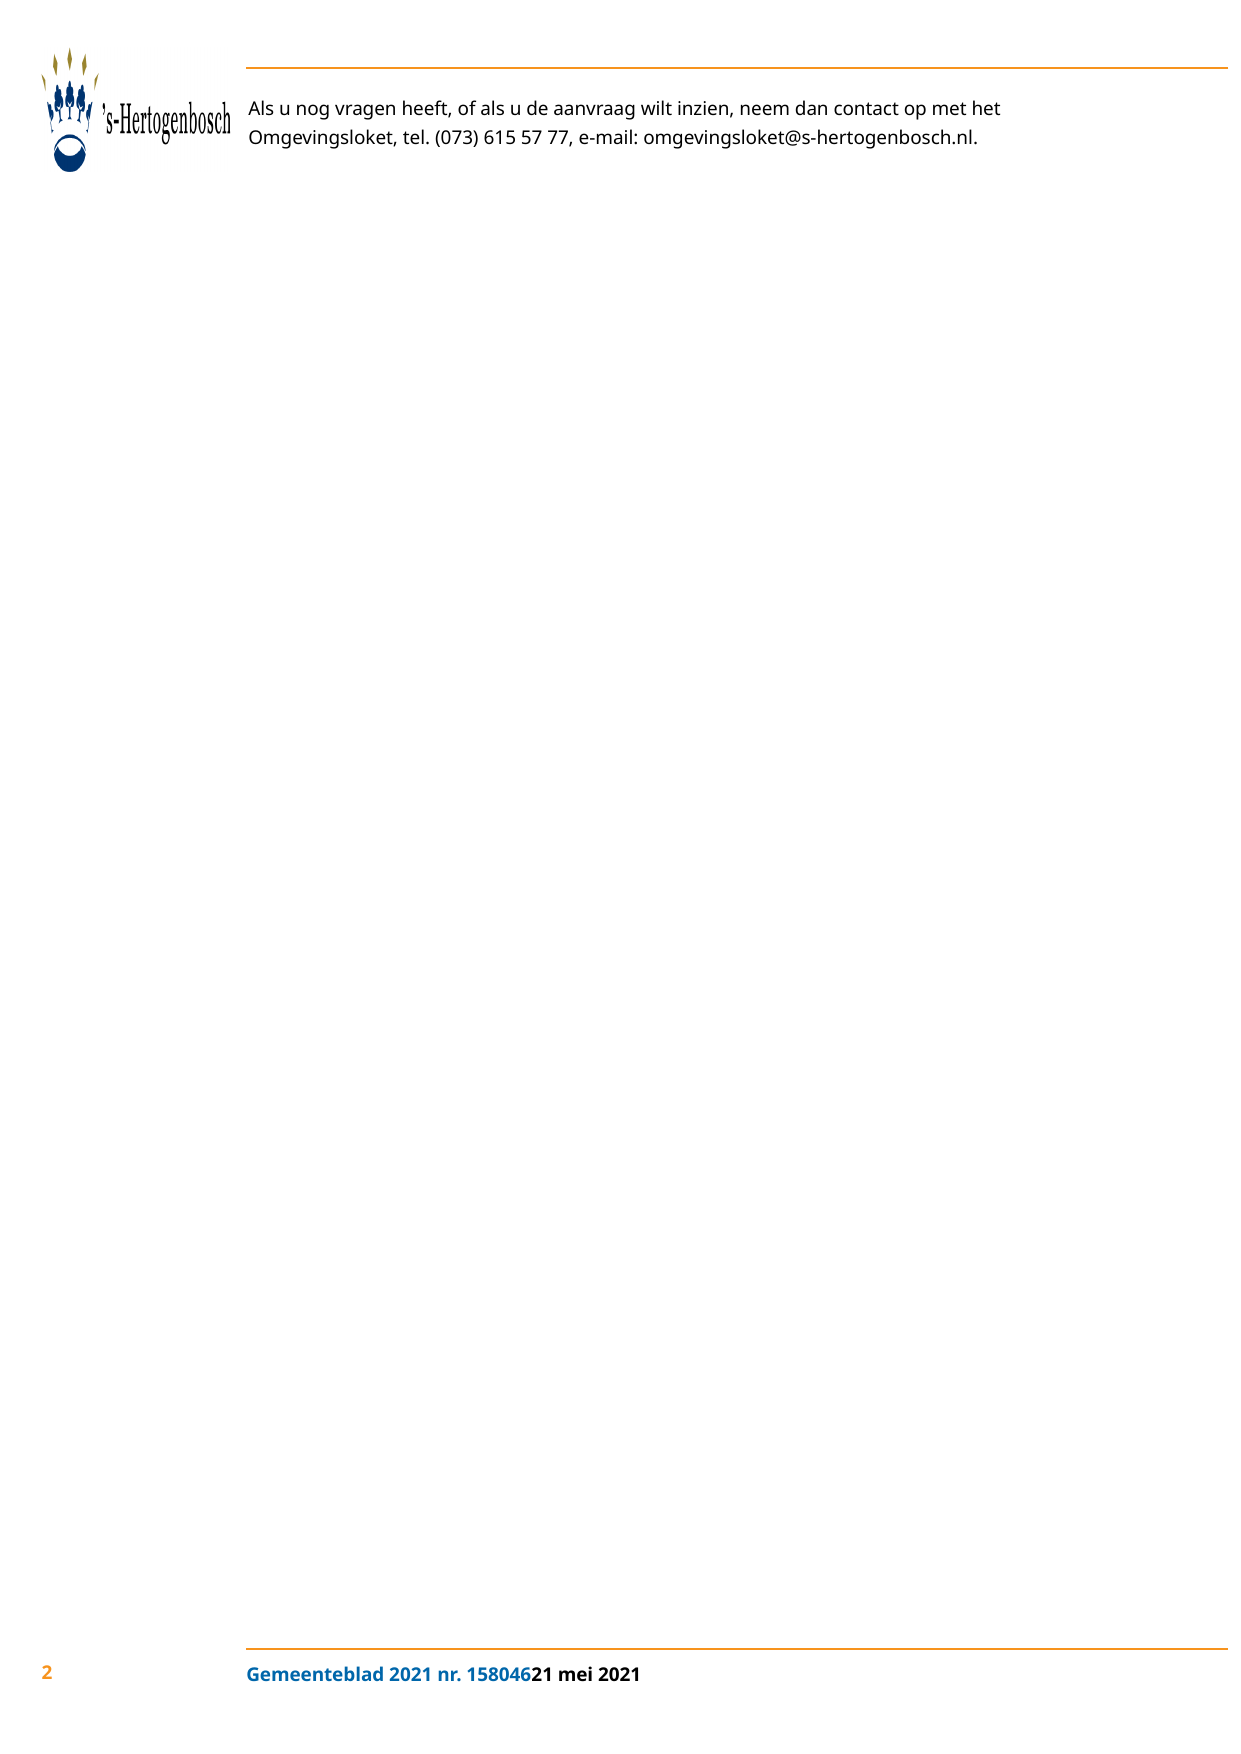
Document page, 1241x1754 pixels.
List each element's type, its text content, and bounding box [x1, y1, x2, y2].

picture [41, 47, 231, 172]
text Als u nog vragen heeft, of als u de aanvraag wilt inzien, neem dan contact op met het Omgevingsloket, tel. (073) 615 57 77, e-mail: omgevingsloket@s-hertogenbosch.nl. [248, 95, 1152, 150]
